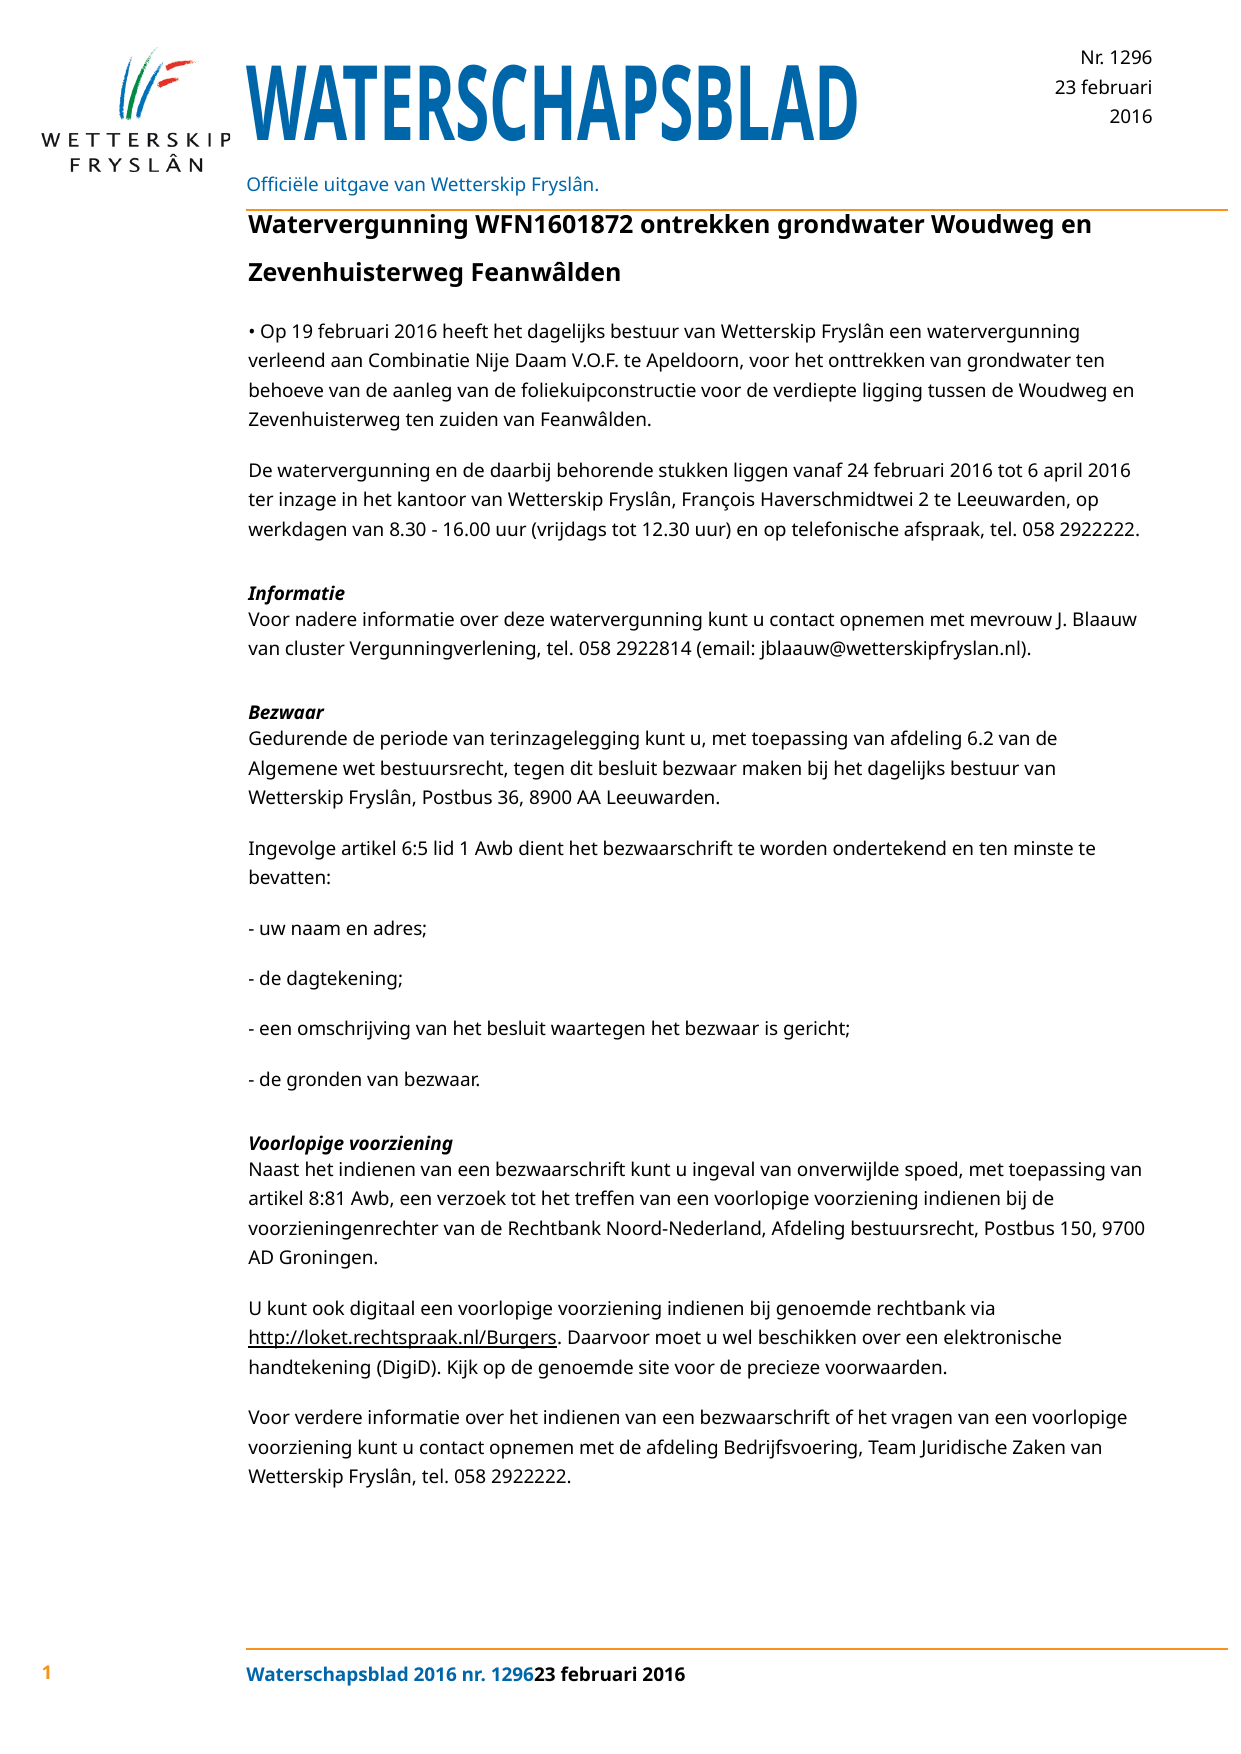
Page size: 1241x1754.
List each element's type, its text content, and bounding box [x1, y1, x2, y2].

text Voor verdere informatie over het indienen van een bezwaarschrift of het vragen van een voorlopige voorziening kunt u contact opnemen met de afdeling Bedrijfsvoering, Team Juridische Zaken van Wetterskip Fryslân, tel. 058 2922222. [248, 1404, 1152, 1489]
text Voor nadere informatie over deze watervergunning kunt u contact opnemen met mevrouw J. Blaauw van cluster Vergunningverlening, tel. 058 2922814 (email: jblaauw@wetterskipfryslan.nl). [248, 606, 1152, 661]
text Watervergunning WFN1601872 ontrekken grondwater Woudweg en Zevenhuisterweg Feanwâlden [248, 211, 1152, 288]
text - een omschrijving van het besluit waartegen het bezwaar is gericht; [248, 1016, 1152, 1041]
text - uw naam en adres; [248, 915, 1152, 941]
text Gedurende de periode van terinzagelegging kunt u, met toepassing van afdeling 6.2 van de Algemene wet bestuursrecht, tegen dit besluit bezwaar maken bij het dagelijks bestuur van Wetterskip Fryslân, Postbus 36, 8900 AA Leeuwarden. [248, 725, 1152, 810]
text Bezwaar [248, 699, 1152, 725]
text Naast het indienen van een bezwaarschrift kunt u ingeval van onverwijlde spoed, met toepassing van artikel 8:81 Awb, een verzoek tot het treffen van een voorlopige voorziening indienen bij de voorzieningenrechter van de Rechtbank Noord-Nederland, Afdeling bestuursrecht, Postbus 150, 9700 AD Groningen. [248, 1156, 1152, 1270]
text Ingevolge artikel 6:5 lid 1 Awb dient het bezwaarschrift te worden ondertekend en ten minste te bevatten: [248, 835, 1152, 890]
text - de gronden van bezwaar. [248, 1066, 1152, 1092]
text Informatie [248, 580, 1152, 606]
picture [41, 47, 231, 172]
text Voorlopige voorziening [248, 1130, 1152, 1156]
text De watervergunning en de daarbij behorende stukken liggen vanaf 24 februari 2016 tot 6 april 2016 ter inzage in het kantoor van Wetterskip Fryslân, François Haverschmidtwei 2 te Leeuwarden, op werkdagen van 8.30 - 16.00 uur (vrijdags tot 12.30 uur) en op telefonische afspraak, tel. 058 2922222. [248, 457, 1152, 542]
text U kunt ook digitaal een voorlopige voorziening indienen bij genoemde rechtbank via http://loket.rechtspraak.nl/Burgers. Daarvoor moet u wel beschikken over een elektronische handtekening (DigiD). Kijk op de genoemde site voor de precieze voorwaarden. [248, 1295, 1152, 1380]
text • Op 19 februari 2016 heeft het dagelijks bestuur van Wetterskip Fryslân een watervergunning verleend aan Combinatie Nije Daam V.O.F. te Apeldoorn, voor het onttrekken van grondwater ten behoeve van de aanleg van de foliekuipconstructie voor de verdiepte ligging tussen de Woudweg en Zevenhuisterweg ten zuiden van Feanwâlden. [248, 318, 1152, 432]
text - de dagtekening; [248, 965, 1152, 991]
